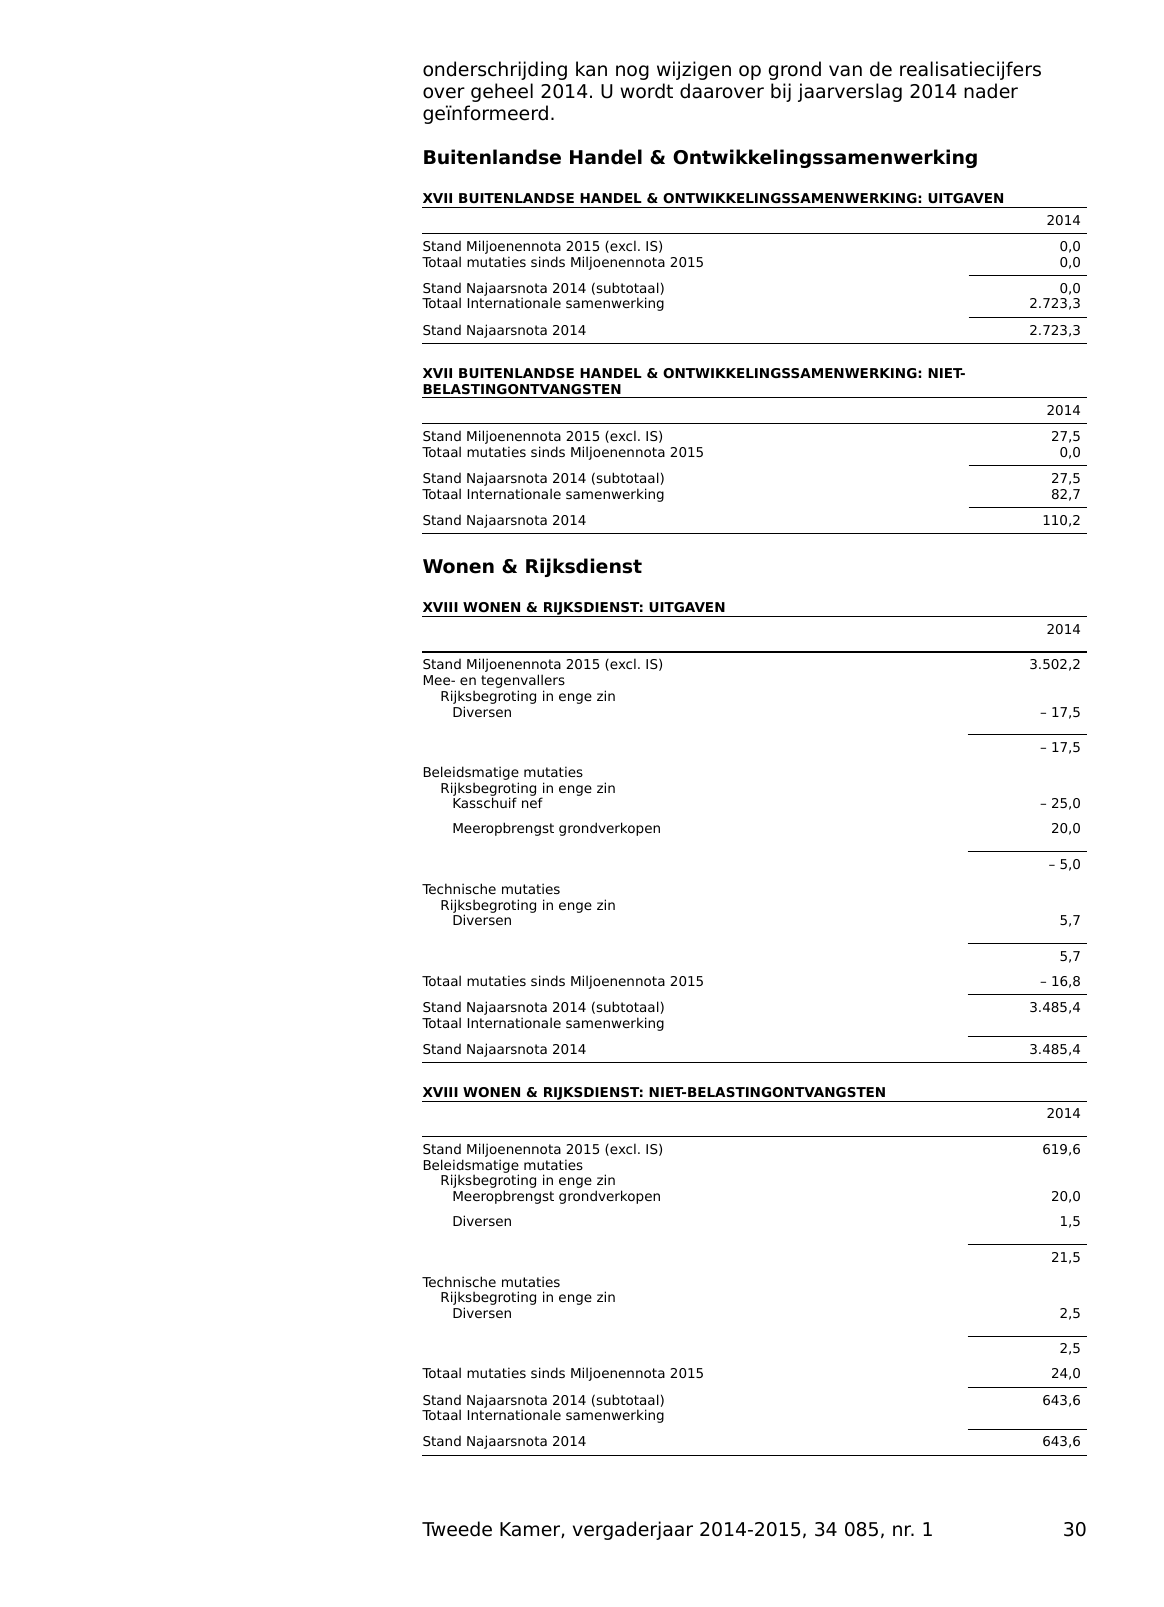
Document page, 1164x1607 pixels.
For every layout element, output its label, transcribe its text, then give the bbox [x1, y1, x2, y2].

table_cell [446, 851, 967, 882]
table_cell Diversen [446, 913, 967, 943]
table_cell 2014 [969, 208, 1087, 233]
table_cell 619,6 [968, 1137, 1087, 1157]
table_cell [446, 1244, 967, 1274]
table_cell 24,0 [968, 1366, 1087, 1387]
table_cell – 5,0 [968, 852, 1087, 882]
table_cell 3.485,4 [968, 995, 1087, 1015]
table_cell [422, 1214, 434, 1244]
table_cell Rijksbegroting in enge zin [434, 1290, 967, 1306]
table_cell [446, 617, 967, 651]
table_header XVII BUITENLANDSE HANDEL & ONTWIKKELINGSSAMENWERKING: NIET-BELASTINGONTVANGSTEN [422, 366, 1087, 397]
table_cell [434, 796, 446, 821]
table_cell [968, 882, 1087, 897]
table_cell [422, 1189, 434, 1214]
table_cell – 17,5 [968, 704, 1087, 734]
table_cell [434, 1336, 446, 1366]
table_cell [968, 781, 1087, 796]
table_cell Rijksbegroting in enge zin [434, 898, 967, 913]
table_cell Totaal mutaties sinds Miljoenennota 2015 [422, 445, 968, 465]
table_cell [422, 1102, 434, 1136]
table_cell 0,0 [969, 234, 1087, 254]
table_cell 110,2 [969, 508, 1087, 533]
table_cell [434, 734, 446, 765]
table_cell Totaal Internationale samenwerking [422, 487, 968, 507]
table_cell 2014 [968, 1102, 1087, 1136]
table_cell Kasschuif nef [446, 796, 967, 821]
table_cell [422, 734, 434, 765]
table_cell Totaal mutaties sinds Miljoenennota 2015 [422, 974, 967, 994]
table_cell 0,0 [969, 276, 1087, 296]
table_cell 0,0 [969, 254, 1087, 275]
table_cell Beleidsmatige mutaties [422, 765, 967, 781]
table_cell 5,7 [968, 944, 1087, 973]
table_cell [422, 851, 434, 882]
table_cell [422, 1173, 434, 1189]
table_cell 2.723,3 [969, 318, 1087, 343]
table_cell [434, 1214, 446, 1244]
table_cell [968, 689, 1087, 704]
table_cell [968, 1158, 1087, 1173]
table_cell [434, 1102, 446, 1136]
table_cell [434, 913, 446, 943]
table_cell – 16,8 [968, 974, 1087, 994]
table_cell [422, 898, 434, 913]
table_cell [422, 1244, 434, 1274]
table_cell [968, 1015, 1087, 1036]
table_cell [422, 704, 434, 734]
table_cell Stand Najaarsnota 2014 (subtotaal) [422, 465, 968, 487]
table_cell [422, 821, 434, 851]
table_cell 20,0 [968, 821, 1087, 851]
table_cell [422, 1336, 434, 1366]
table_cell 2.723,3 [969, 296, 1087, 317]
table_cell [422, 1290, 434, 1306]
table_cell 27,5 [969, 424, 1087, 445]
table_cell Diversen [446, 1306, 967, 1336]
table_cell 1,5 [968, 1214, 1087, 1244]
table_cell [422, 617, 434, 651]
table_cell [434, 704, 446, 734]
table_cell [446, 734, 967, 765]
table_header XVIII WONEN & RIJKSDIENST: UITGAVEN [422, 600, 1087, 616]
table_cell 20,0 [968, 1189, 1087, 1214]
table_cell [422, 913, 434, 943]
table_cell Totaal Internationale samenwerking [422, 1408, 967, 1428]
table_cell Stand Najaarsnota 2014 (subtotaal) [422, 275, 968, 296]
table_cell Technische mutaties [422, 1274, 967, 1290]
table_cell Stand Miljoenennota 2015 (excl. IS) [422, 653, 967, 673]
table_header XVIII WONEN & RIJKSDIENST: NIET-BELASTINGONTVANGSTEN [422, 1085, 1087, 1101]
table_cell [968, 1274, 1087, 1290]
table_cell Stand Miljoenennota 2015 (excl. IS) [422, 424, 968, 445]
table_cell [422, 1306, 434, 1336]
table_cell Totaal Internationale samenwerking [422, 1015, 967, 1036]
subtitle Buitenlandse Handel & Ontwikkelingssamenwerking [422, 147, 1087, 169]
table_cell Technische mutaties [422, 882, 967, 897]
table_cell Beleidsmatige mutaties [422, 1158, 967, 1173]
table_cell [968, 673, 1087, 689]
table_cell 3.502,2 [968, 653, 1087, 673]
table_cell [968, 898, 1087, 913]
table_cell [446, 943, 967, 973]
table_cell [968, 1408, 1087, 1428]
table_cell 2,5 [968, 1337, 1087, 1366]
table_cell [434, 943, 446, 973]
table_cell [434, 617, 446, 651]
table_cell 3.485,4 [968, 1037, 1087, 1062]
table_cell Rijksbegroting in enge zin [434, 689, 967, 704]
table_cell 643,6 [968, 1388, 1087, 1408]
table_cell – 17,5 [968, 735, 1087, 765]
table_cell Stand Miljoenennota 2015 (excl. IS) [422, 234, 968, 254]
table_cell Stand Najaarsnota 2014 [422, 1429, 967, 1455]
table_cell Totaal mutaties sinds Miljoenennota 2015 [422, 1366, 967, 1387]
table_cell 0,0 [969, 445, 1087, 465]
table_cell 2014 [969, 398, 1087, 423]
table_cell [422, 943, 434, 973]
table_cell Stand Najaarsnota 2014 (subtotaal) [422, 994, 967, 1015]
table_cell 5,7 [968, 913, 1087, 943]
table_cell [968, 765, 1087, 781]
table_cell [446, 1336, 967, 1366]
table_cell [422, 208, 968, 233]
table_cell 2014 [968, 617, 1087, 651]
table_cell Diversen [446, 1214, 967, 1244]
table_cell Totaal mutaties sinds Miljoenennota 2015 [422, 254, 968, 275]
table_cell [434, 1306, 446, 1336]
table_header XVII BUITENLANDSE HANDEL & ONTWIKKELINGSSAMENWERKING: UITGAVEN [422, 191, 1087, 207]
table_cell Stand Najaarsnota 2014 [422, 317, 968, 343]
table_cell Stand Najaarsnota 2014 (subtotaal) [422, 1387, 967, 1408]
table_cell 2,5 [968, 1306, 1087, 1336]
table_cell – 25,0 [968, 796, 1087, 821]
table_cell Rijksbegroting in enge zin [434, 1173, 967, 1189]
table_cell Meeropbrengst grondverkopen [446, 1189, 967, 1214]
table_cell [446, 1102, 967, 1136]
table_cell [422, 689, 434, 704]
table_cell [434, 1189, 446, 1214]
table_cell Mee- en tegenvallers [422, 673, 967, 689]
subtitle Wonen & Rijksdienst [422, 556, 1087, 578]
table_cell [434, 851, 446, 882]
table_cell [968, 1173, 1087, 1189]
table_cell Meeropbrengst grondverkopen [446, 821, 967, 851]
text onderschrijding kan nog wijzigen op grond van de realisatiecijfers over geheel 2014. U wordt daarover bij jaarverslag 2014 nader geïnformeerd. [422, 59, 1087, 125]
table_cell [434, 821, 446, 851]
table_cell Diversen [446, 704, 967, 734]
table_cell [422, 796, 434, 821]
table_cell Stand Miljoenennota 2015 (excl. IS) [422, 1137, 967, 1157]
table_cell 82,7 [969, 487, 1087, 507]
table_cell Rijksbegroting in enge zin [434, 781, 967, 796]
table_cell Totaal Internationale samenwerking [422, 296, 968, 317]
table_cell 643,6 [968, 1430, 1087, 1455]
table_cell [422, 398, 968, 423]
table_cell 21,5 [968, 1245, 1087, 1274]
table_cell [434, 1244, 446, 1274]
table_cell 27,5 [969, 466, 1087, 487]
table_cell Stand Najaarsnota 2014 [422, 507, 968, 533]
table_cell [968, 1290, 1087, 1306]
table_cell Stand Najaarsnota 2014 [422, 1036, 967, 1062]
table_cell [422, 781, 434, 796]
